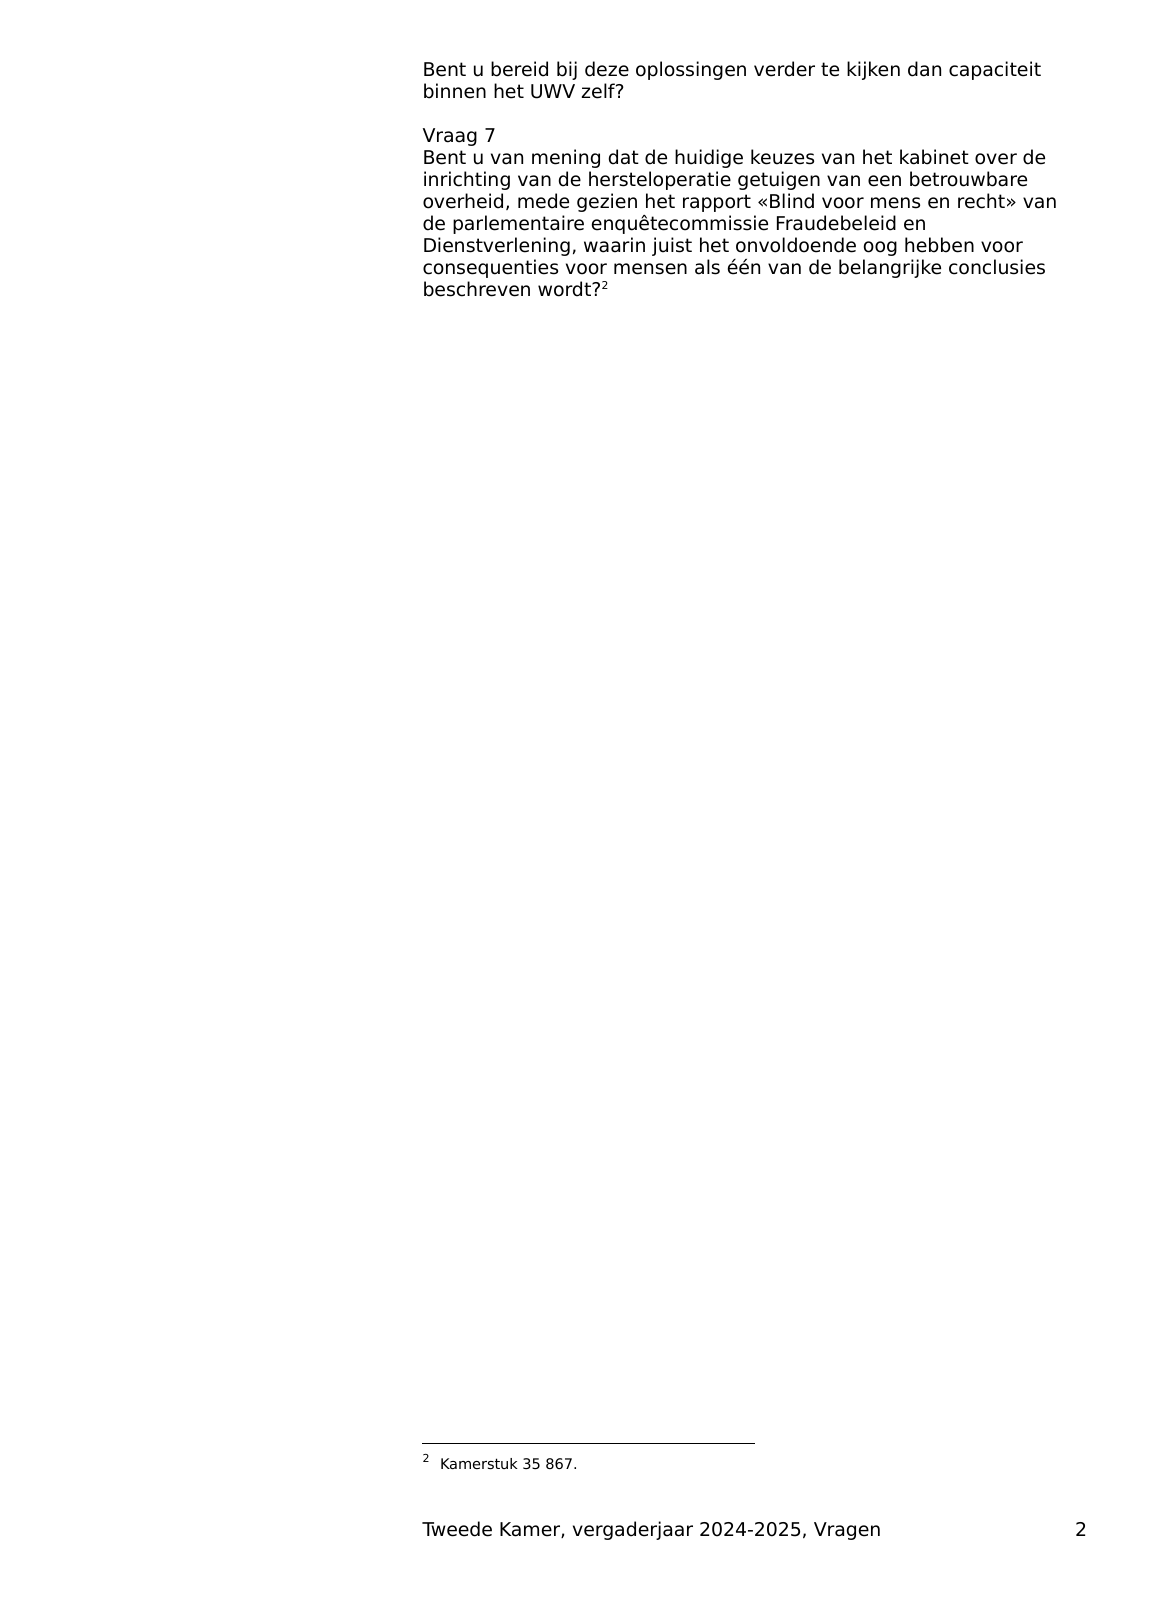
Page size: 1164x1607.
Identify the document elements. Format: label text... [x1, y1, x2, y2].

text Vraag 7 [422, 125, 1087, 147]
text Bent u van mening dat de huidige keuzes van het kabinet over de inrichting van de hersteloperatie getuigen van een betrouwbare overheid, mede gezien het rapport «Blind voor mens en recht» van de parlementaire enquêtecommissie Fraudebeleid en Dienstverlening, waarin juist het onvoldoende oog hebben voor consequenties voor mensen als één van de belangrijke conclusies beschreven wordt? [422, 147, 1087, 301]
text Kamerstuk 35 867. [422, 1452, 1087, 1474]
text Bent u bereid bij deze oplossingen verder te kijken dan capaciteit binnen het UWV zelf? [422, 59, 1087, 103]
